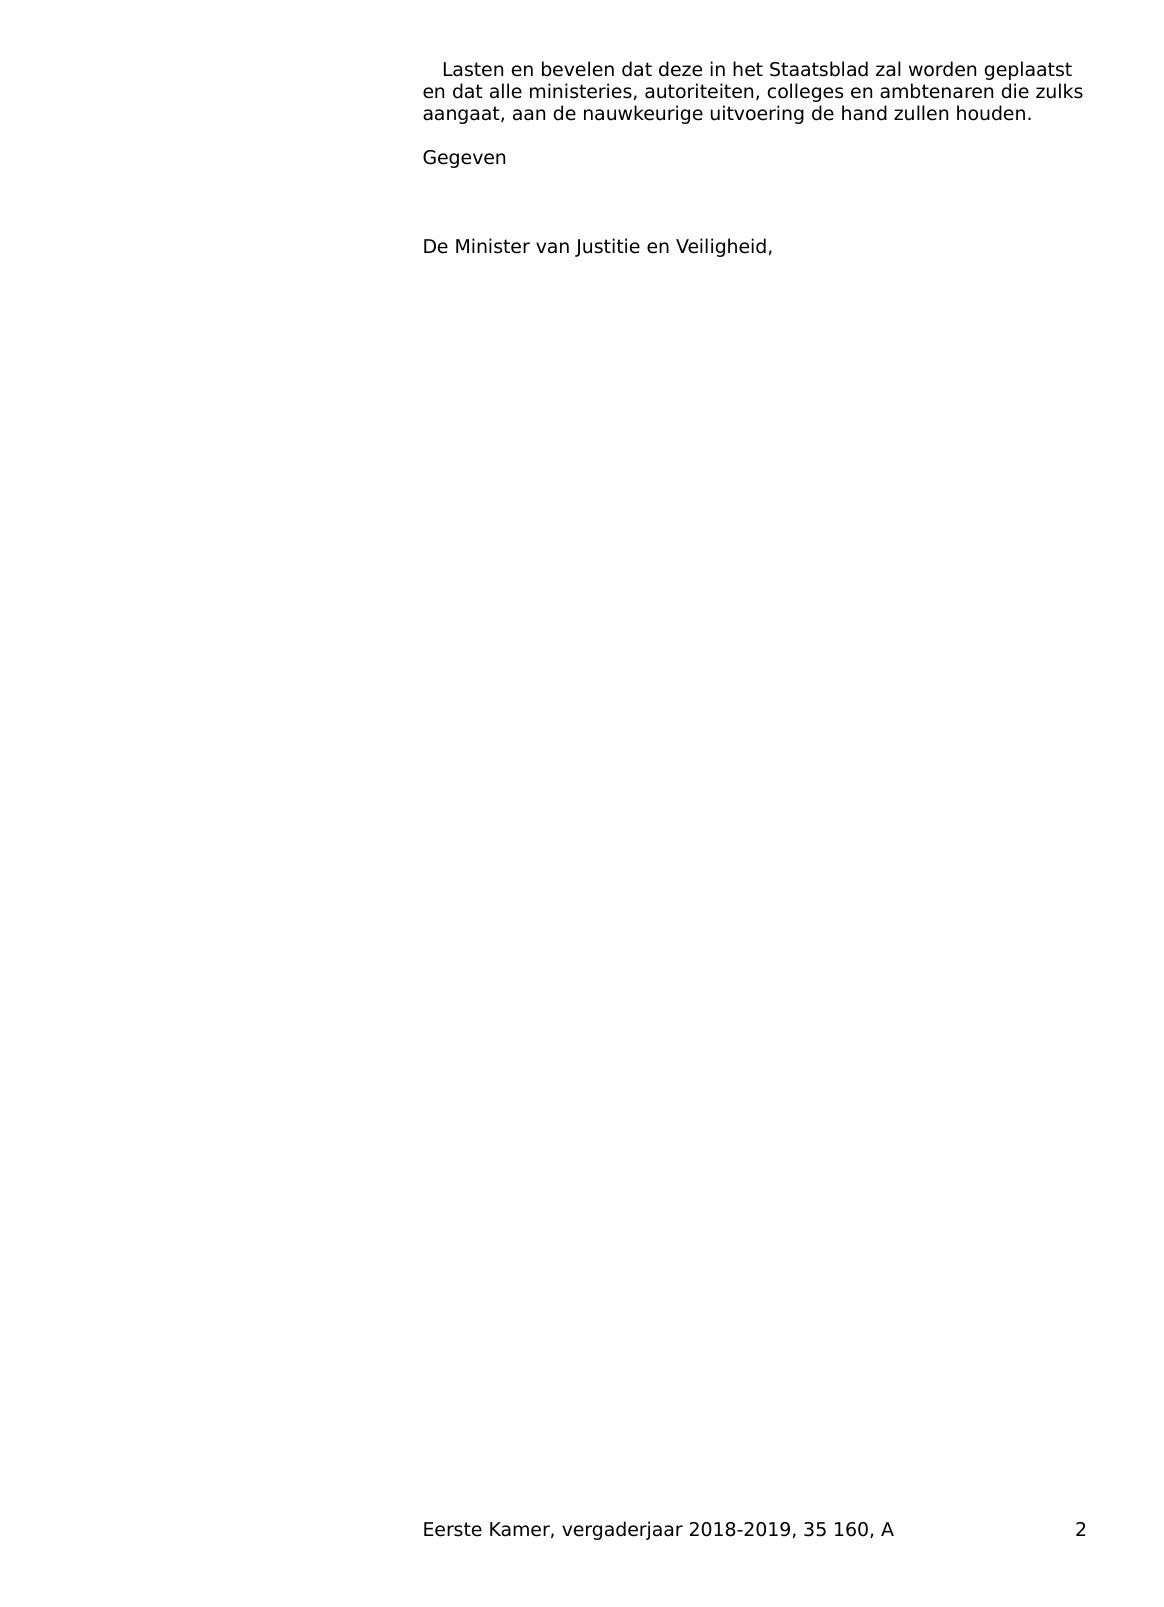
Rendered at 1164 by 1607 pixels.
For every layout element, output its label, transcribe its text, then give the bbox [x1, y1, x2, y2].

text De Minister van Justitie en Veiligheid, [422, 236, 1087, 258]
text Lasten en bevelen dat deze in het Staatsblad zal worden geplaatst en dat alle ministeries, autoriteiten, colleges en ambtenaren die zulks aangaat, aan de nauwkeurige uitvoering de hand zullen houden. [422, 59, 1087, 125]
text Gegeven [422, 147, 1087, 169]
